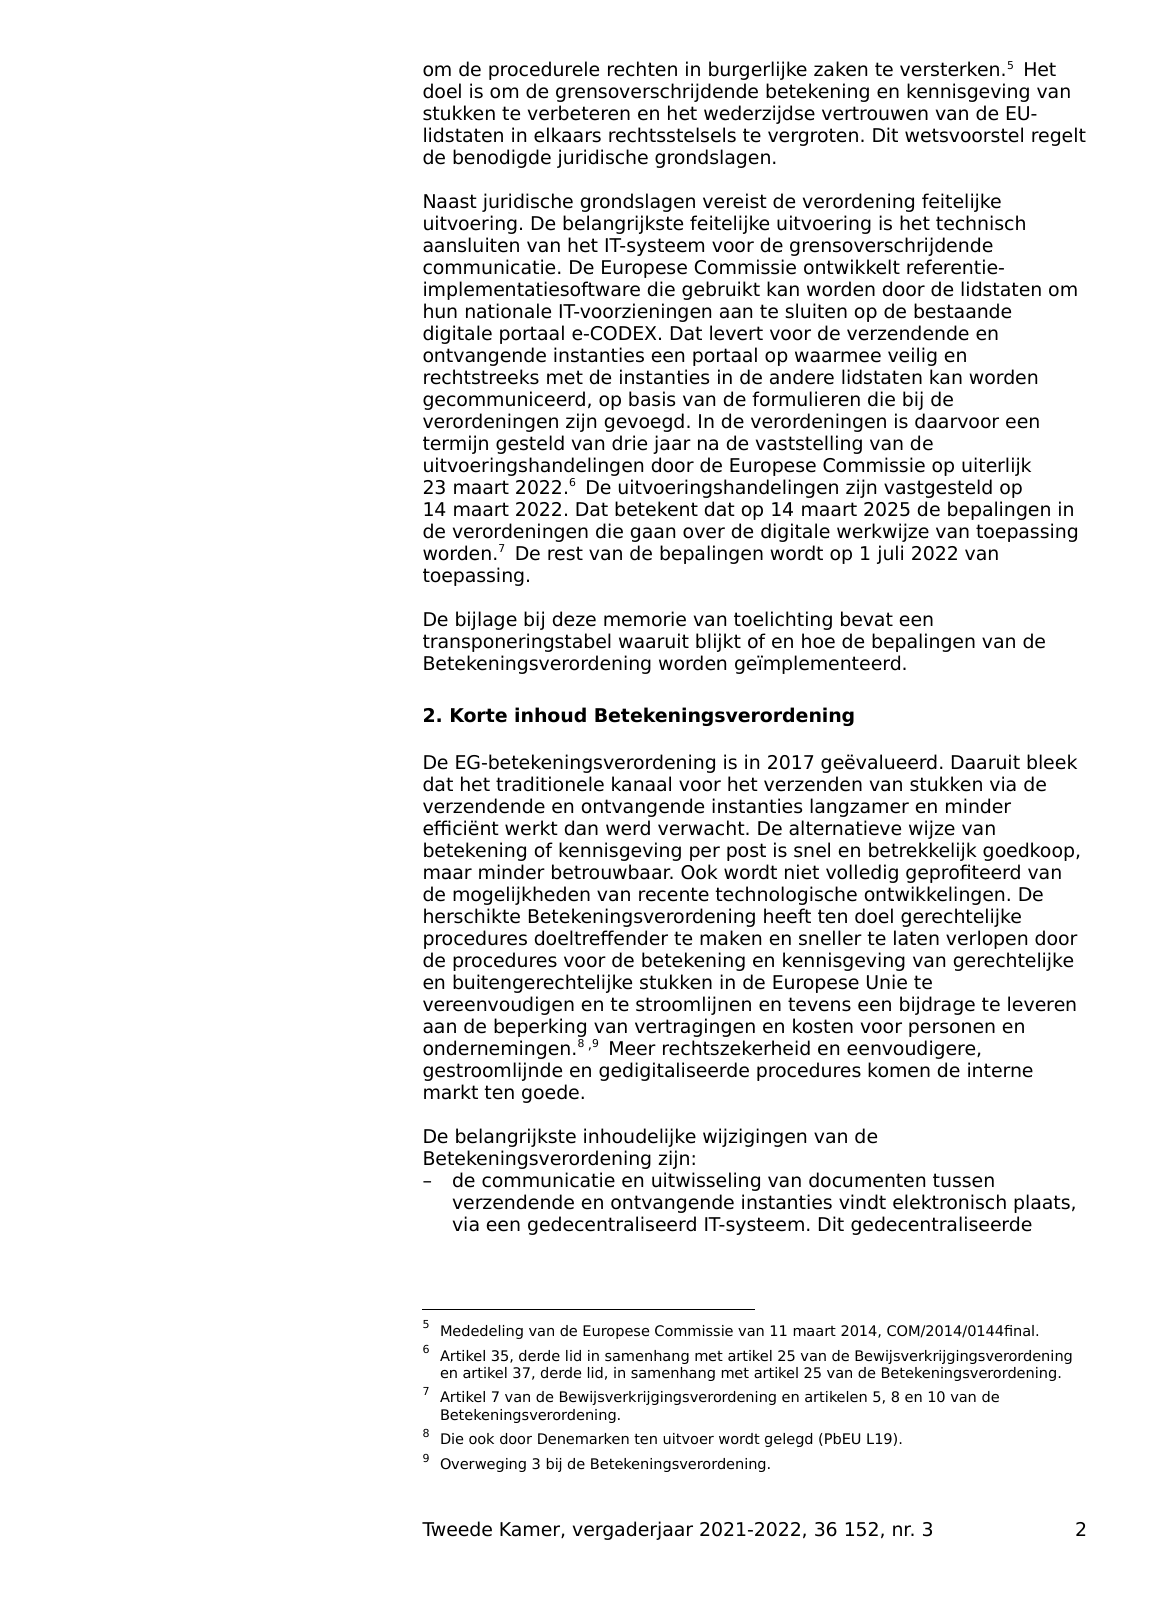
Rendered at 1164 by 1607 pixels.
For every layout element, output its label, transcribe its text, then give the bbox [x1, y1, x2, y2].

text De bijlage bij deze memorie van toelichting bevat een transponeringstabel waaruit blijkt of en hoe de bepalingen van de Betekeningsverordening worden geïmplementeerd. [422, 609, 1087, 675]
text Naast juridische grondslagen vereist de verordening feitelijke uitvoering. De belangrijkste feitelijke uitvoering is het technisch aansluiten van het IT-systeem voor de grensoverschrijdende communicatie. De Europese Commissie ontwikkelt referentie-implementatiesoftware die gebruikt kan worden door de lidstaten om hun nationale IT-voorzieningen aan te sluiten op de bestaande digitale portaal e-CODEX. Dat levert voor de verzendende en ontvangende instanties een portaal op waarmee veilig en rechtstreeks met de instanties in de andere lidstaten kan worden gecommuniceerd, op basis van de formulieren die bij de verordeningen zijn gevoegd. In de verordeningen is daarvoor een termijn gesteld van drie jaar na de vaststelling van de uitvoeringshandelingen door de Europese Commissie op uiterlijk 23 maart 2022. De uitvoeringshandelingen zijn vastgesteld op 14 maart 2022. Dat betekent dat op 14 maart 2025 de bepalingen in de verordeningen die gaan over de digitale werkwijze van toepassing worden. De rest van de bepalingen wordt op 1 juli 2022 van toepassing. [422, 191, 1087, 587]
text – de communicatie en uitwisseling van documenten tussen verzendende en ontvangende instanties vindt elektronisch plaats, via een gedecentraliseerd IT-systeem. Dit gedecentraliseerde [422, 1170, 1087, 1236]
text Mededeling van de Europese Commissie van 11 maart 2014, COM/2014/0144final. [422, 1318, 1087, 1341]
text Artikel 7 van de Bewijsverkrijgingsverordening en artikelen 5, 8 en 10 van de Betekeningsverordening. [422, 1385, 1087, 1424]
text De EG-betekeningsverordening is in 2017 geëvalueerd. Daaruit bleek dat het traditionele kanaal voor het verzenden van stukken via de verzendende en ontvangende instanties langzamer en minder efficiënt werkt dan werd verwacht. De alternatieve wijze van betekening of kennisgeving per post is snel en betrekkelijk goedkoop, maar minder betrouwbaar. Ook wordt niet volledig geprofiteerd van de mogelijkheden van recente technologische ontwikkelingen. De herschikte Betekeningsverordening heeft ten doel gerechtelijke procedures doeltreffender te maken en sneller te laten verlopen door de procedures voor de betekening en kennisgeving van gerechtelijke en buitengerechtelijke stukken in de Europese Unie te vereenvoudigen en te stroomlijnen en tevens een bijdrage te leveren aan de beperking van vertragingen en kosten voor personen en ondernemingen., Meer rechtszekerheid en eenvoudigere, gestroomlijnde en gedigitaliseerde procedures komen de interne markt ten goede. [422, 752, 1087, 1103]
subtitle 2. Korte inhoud Betekeningsverordening [422, 705, 1087, 727]
text om de procedurele rechten in burgerlijke zaken te versterken. Het doel is om de grensoverschrijdende betekening en kennisgeving van stukken te verbeteren en het wederzijdse vertrouwen van de EU-lidstaten in elkaars rechtsstelsels te vergroten. Dit wetsvoorstel regelt de benodigde juridische grondslagen. [422, 59, 1087, 169]
text Die ook door Denemarken ten uitvoer wordt gelegd (PbEU L19). [422, 1427, 1087, 1449]
text Overweging 3 bij de Betekeningsverordening. [422, 1452, 1087, 1474]
text Artikel 35, derde lid in samenhang met artikel 25 van de Bewijsverkrijgingsverordening en artikel 37, derde lid, in samenhang met artikel 25 van de Betekeningsverordening. [422, 1343, 1087, 1382]
text De belangrijkste inhoudelijke wijzigingen van de Betekeningsverordening zijn: [422, 1126, 1087, 1170]
